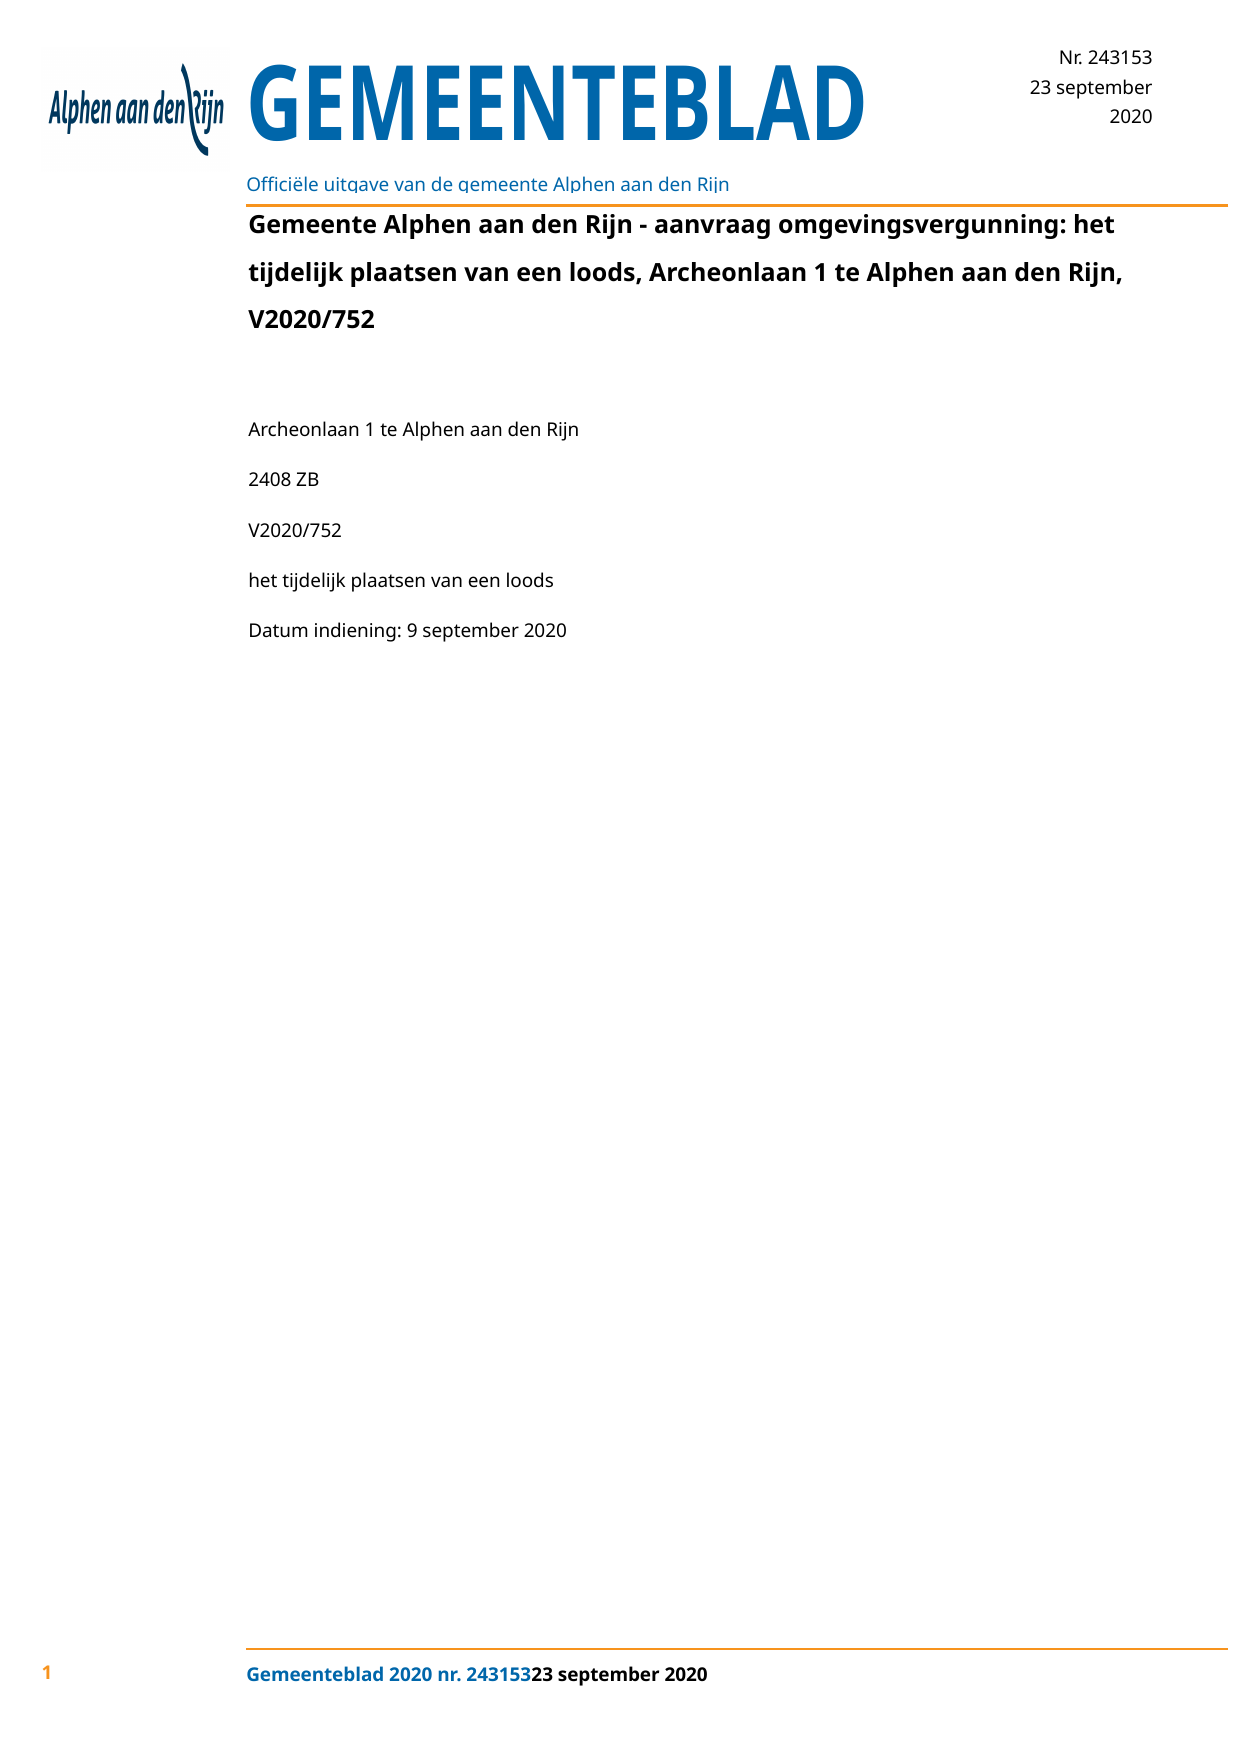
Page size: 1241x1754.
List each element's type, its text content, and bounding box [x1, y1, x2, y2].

text het tijdelijk plaatsen van een loods [248, 567, 1152, 593]
picture [41, 47, 231, 172]
text 2408 ZB [248, 466, 1152, 492]
text Datum indiening: 9 september 2020 [248, 618, 1152, 643]
text Gemeente Alphen aan den Rijn - aanvraag omgevingsvergunning: het tijdelijk plaatsen van een loods, Archeonlaan 1 te Alphen aan den Rijn, V2020/752 [248, 207, 1152, 336]
text Archeonlaan 1 te Alphen aan den Rijn [248, 416, 1152, 442]
text V2020/752 [248, 517, 1152, 542]
